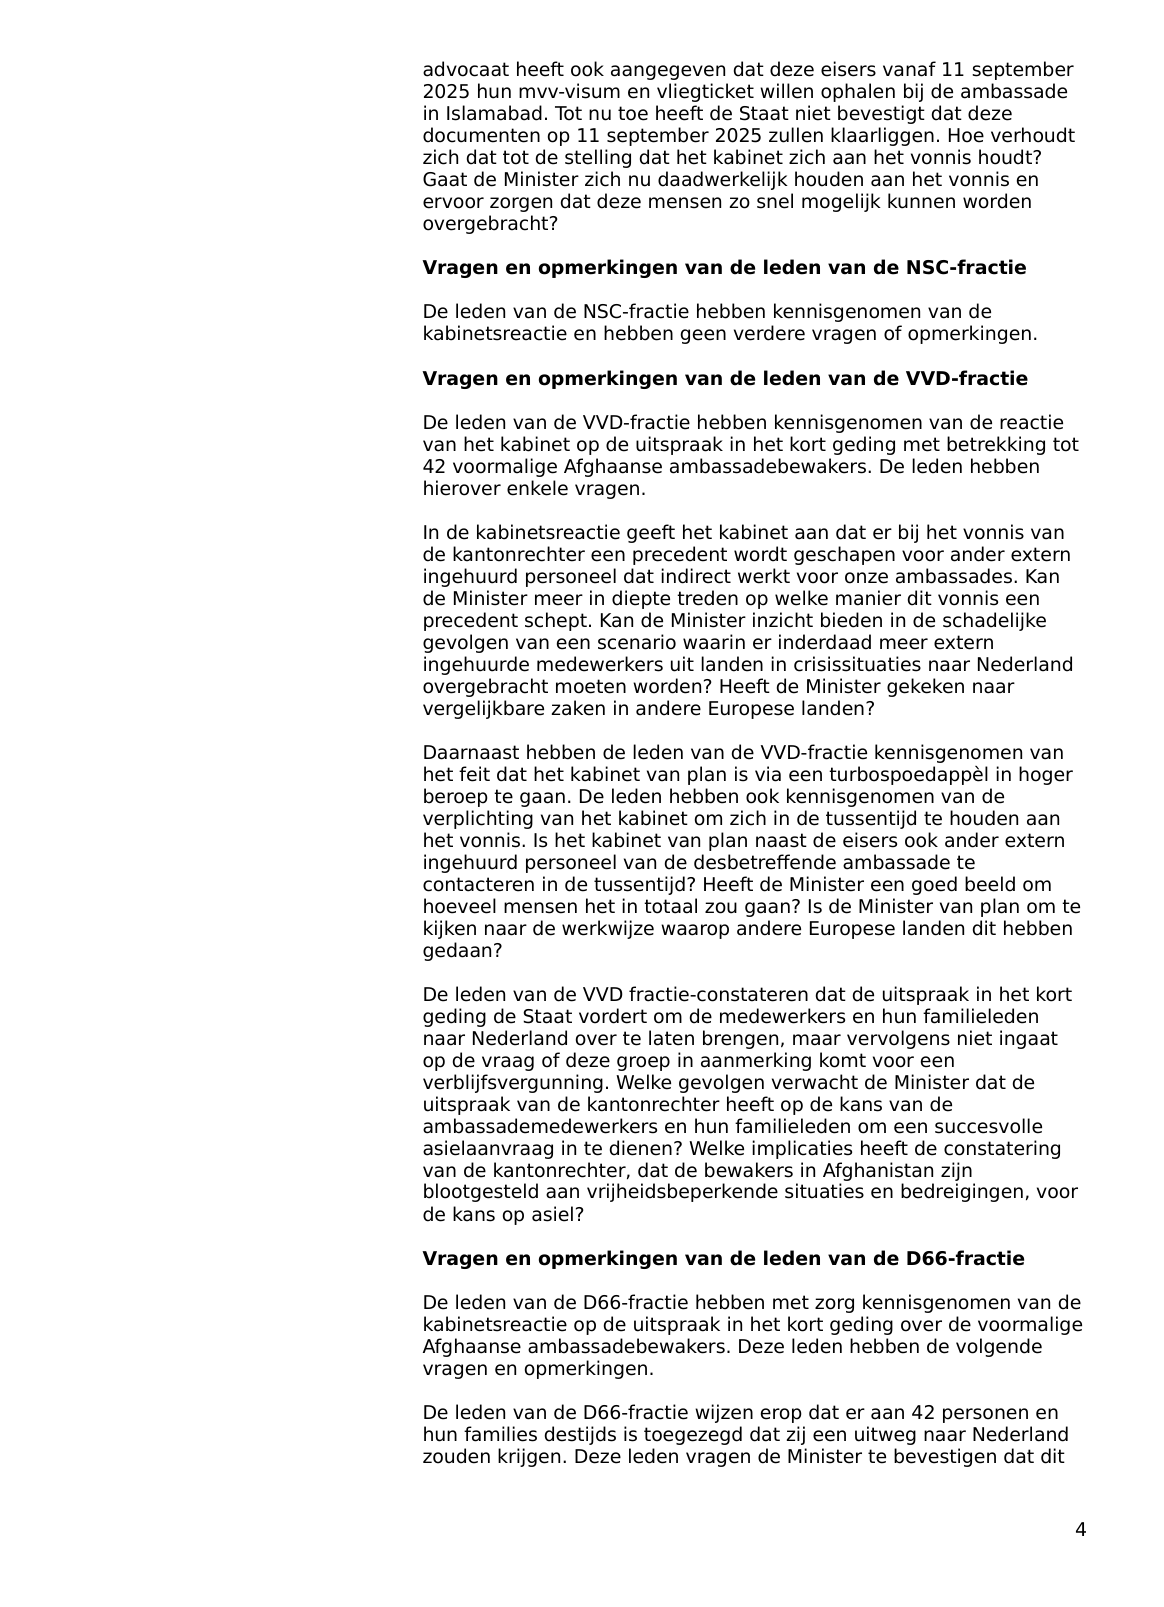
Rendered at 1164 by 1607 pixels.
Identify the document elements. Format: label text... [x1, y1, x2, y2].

subtitle Vragen en opmerkingen van de leden van de NSC-fractie [422, 257, 1087, 279]
text De leden van de NSC-fractie hebben kennisgenomen van de kabinetsreactie en hebben geen verdere vragen of opmerkingen. [422, 301, 1087, 345]
text Daarnaast hebben de leden van de VVD-fractie kennisgenomen van het feit dat het kabinet van plan is via een turbospoedappèl in hoger beroep te gaan. De leden hebben ook kennisgenomen van de verplichting van het kabinet om zich in de tussentijd te houden aan het vonnis. Is het kabinet van plan naast de eisers ook ander extern ingehuurd personeel van de desbetreffende ambassade te contacteren in de tussentijd? Heeft de Minister een goed beeld om hoeveel mensen het in totaal zou gaan? Is de Minister van plan om te kijken naar de werkwijze waarop andere Europese landen dit hebben gedaan? [422, 742, 1087, 961]
text De leden van de D66-fractie wijzen erop dat er aan 42 personen en hun families destijds is toegezegd dat zij een uitweg naar Nederland zouden krijgen. Deze leden vragen de Minister te bevestigen dat dit [422, 1402, 1087, 1468]
subtitle Vragen en opmerkingen van de leden van de VVD-fractie [422, 367, 1087, 389]
subtitle Vragen en opmerkingen van de leden van de D66-fractie [422, 1248, 1087, 1269]
text advocaat heeft ook aangegeven dat deze eisers vanaf 11 september 2025 hun mvv-visum en vliegticket willen ophalen bij de ambassade in Islamabad. Tot nu toe heeft de Staat niet bevestigt dat deze documenten op 11 september 2025 zullen klaarliggen. Hoe verhoudt zich dat tot de stelling dat het kabinet zich aan het vonnis houdt? Gaat de Minister zich nu daadwerkelijk houden aan het vonnis en ervoor zorgen dat deze mensen zo snel mogelijk kunnen worden overgebracht? [422, 59, 1087, 235]
text In de kabinetsreactie geeft het kabinet aan dat er bij het vonnis van de kantonrechter een precedent wordt geschapen voor ander extern ingehuurd personeel dat indirect werkt voor onze ambassades. Kan de Minister meer in diepte treden op welke manier dit vonnis een precedent schept. Kan de Minister inzicht bieden in de schadelijke gevolgen van een scenario waarin er inderdaad meer extern ingehuurde medewerkers uit landen in crisissituaties naar Nederland overgebracht moeten worden? Heeft de Minister gekeken naar vergelijkbare zaken in andere Europese landen? [422, 522, 1087, 719]
text De leden van de VVD-fractie hebben kennisgenomen van de reactie van het kabinet op de uitspraak in het kort geding met betrekking tot 42 voormalige Afghaanse ambassadebewakers. De leden hebben hierover enkele vragen. [422, 412, 1087, 499]
text De leden van de VVD fractie-constateren dat de uitspraak in het kort geding de Staat vordert om de medewerkers en hun familieleden naar Nederland over te laten brengen, maar vervolgens niet ingaat op de vraag of deze groep in aanmerking komt voor een verblijfsvergunning. Welke gevolgen verwacht de Minister dat de uitspraak van de kantonrechter heeft op de kans van de ambassademedewerkers en hun familieleden om een succesvolle asielaanvraag in te dienen? Welke implicaties heeft de constatering van de kantonrechter, dat de bewakers in Afghanistan zijn blootgesteld aan vrijheidsbeperkende situaties en bedreigingen, voor de kans op asiel? [422, 984, 1087, 1225]
text De leden van de D66-fractie hebben met zorg kennisgenomen van de kabinetsreactie op de uitspraak in het kort geding over de voormalige Afghaanse ambassadebewakers. Deze leden hebben de volgende vragen en opmerkingen. [422, 1292, 1087, 1380]
